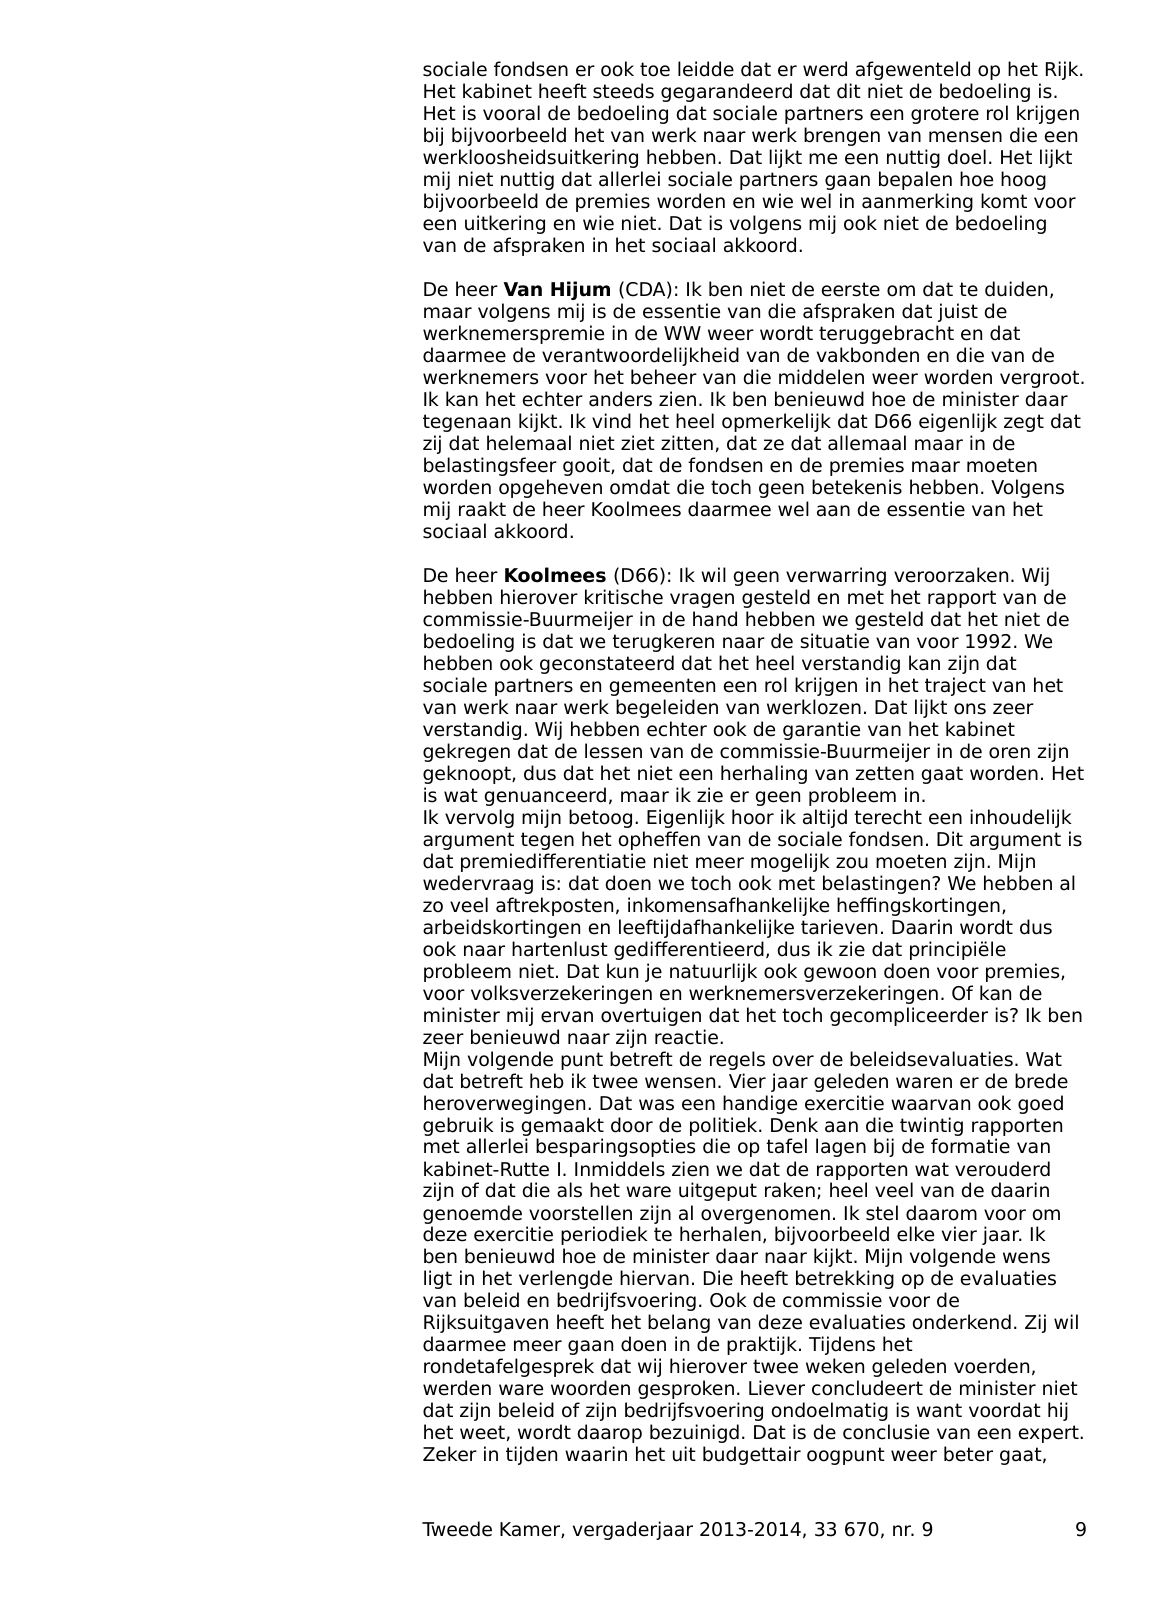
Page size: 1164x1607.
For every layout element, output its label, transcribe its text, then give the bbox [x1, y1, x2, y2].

text De heer Van Hijum (CDA): Ik ben niet de eerste om dat te duiden, maar volgens mij is de essentie van die afspraken dat juist de werknemerspremie in de WW weer wordt teruggebracht en dat daarmee de verantwoordelijkheid van de vakbonden en die van de werknemers voor het beheer van die middelen weer worden vergroot. Ik kan het echter anders zien. Ik ben benieuwd hoe de minister daar tegenaan kijkt. Ik vind het heel opmerkelijk dat D66 eigenlijk zegt dat zij dat helemaal niet ziet zitten, dat ze dat allemaal maar in de belastingsfeer gooit, dat de fondsen en de premies maar moeten worden opgeheven omdat die toch geen betekenis hebben. Volgens mij raakt de heer Koolmees daarmee wel aan de essentie van het sociaal akkoord. [422, 279, 1087, 543]
text Ik vervolg mijn betoog. Eigenlijk hoor ik altijd terecht een inhoudelijk argument tegen het opheffen van de sociale fondsen. Dit argument is dat premiedifferentiatie niet meer mogelijk zou moeten zijn. Mijn wedervraag is: dat doen we toch ook met belastingen? We hebben al zo veel aftrekposten, inkomensafhankelijke heffingskortingen, arbeidskortingen en leeftijdafhankelijke tarieven. Daarin wordt dus ook naar hartenlust gedifferentieerd, dus ik zie dat principiële probleem niet. Dat kun je natuurlijk ook gewoon doen voor premies, voor volksverzekeringen en werknemersverzekeringen. Of kan de minister mij ervan overtuigen dat het toch gecompliceerder is? Ik ben zeer benieuwd naar zijn reactie. [422, 807, 1087, 1048]
text Mijn volgende punt betreft de regels over de beleidsevaluaties. Wat dat betreft heb ik twee wensen. Vier jaar geleden waren er de brede heroverwegingen. Dat was een handige exercitie waarvan ook goed gebruik is gemaakt door de politiek. Denk aan die twintig rapporten met allerlei besparingsopties die op tafel lagen bij de formatie van kabinet-Rutte I. Inmiddels zien we dat de rapporten wat verouderd zijn of dat die als het ware uitgeput raken; heel veel van de daarin genoemde voorstellen zijn al overgenomen. Ik stel daarom voor om deze exercitie periodiek te herhalen, bijvoorbeeld elke vier jaar. Ik ben benieuwd hoe de minister daar naar kijkt. Mijn volgende wens ligt in het verlengde hiervan. Die heeft betrekking op de evaluaties van beleid en bedrijfsvoering. Ook de commissie voor de Rijksuitgaven heeft het belang van deze evaluaties onderkend. Zij wil daarmee meer gaan doen in de praktijk. Tijdens het rondetafelgesprek dat wij hierover twee weken geleden voerden, werden ware woorden gesproken. Liever concludeert de minister niet dat zijn beleid of zijn bedrijfsvoering ondoelmatig is want voordat hij het weet, wordt daarop bezuinigd. Dat is de conclusie van een expert. Zeker in tijden waarin het uit budgettair oogpunt weer beter gaat, [422, 1048, 1087, 1466]
text De heer Koolmees (D66): Ik wil geen verwarring veroorzaken. Wij hebben hierover kritische vragen gesteld en met het rapport van de commissie-Buurmeijer in de hand hebben we gesteld dat het niet de bedoeling is dat we terugkeren naar de situatie van voor 1992. We hebben ook geconstateerd dat het heel verstandig kan zijn dat sociale partners en gemeenten een rol krijgen in het traject van het van werk naar werk begeleiden van werklozen. Dat lijkt ons zeer verstandig. Wij hebben echter ook de garantie van het kabinet gekregen dat de lessen van de commissie-Buurmeijer in de oren zijn geknoopt, dus dat het niet een herhaling van zetten gaat worden. Het is wat genuanceerd, maar ik zie er geen probleem in. [422, 565, 1087, 807]
text sociale fondsen er ook toe leidde dat er werd afgewenteld op het Rijk. Het kabinet heeft steeds gegarandeerd dat dit niet de bedoeling is. Het is vooral de bedoeling dat sociale partners een grotere rol krijgen bij bijvoorbeeld het van werk naar werk brengen van mensen die een werkloosheidsuitkering hebben. Dat lijkt me een nuttig doel. Het lijkt mij niet nuttig dat allerlei sociale partners gaan bepalen hoe hoog bijvoorbeeld de premies worden en wie wel in aanmerking komt voor een uitkering en wie niet. Dat is volgens mij ook niet de bedoeling van de afspraken in het sociaal akkoord. [422, 59, 1087, 257]
